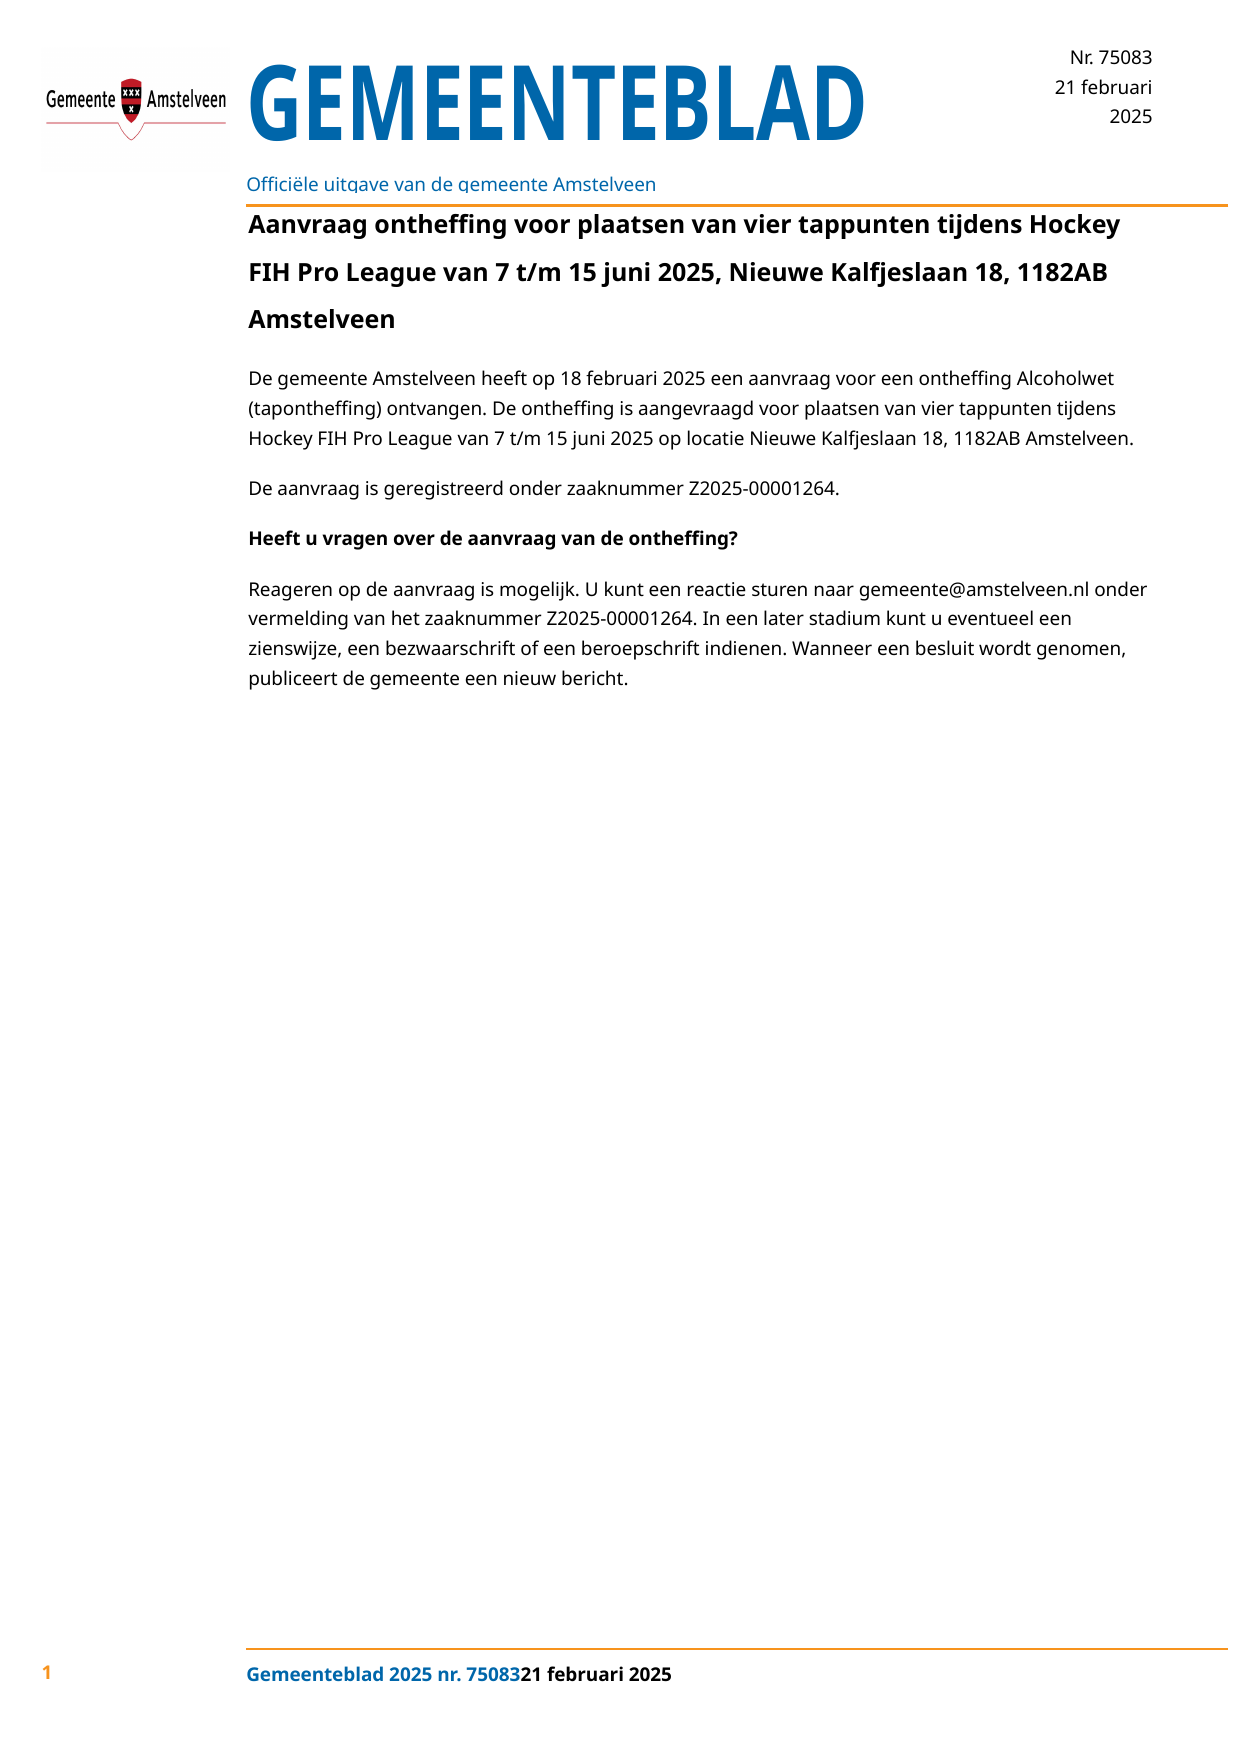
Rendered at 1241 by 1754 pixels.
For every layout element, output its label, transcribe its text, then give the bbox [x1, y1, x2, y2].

text Aanvraag ontheffing voor plaatsen van vier tappunten tijdens Hockey FIH Pro League van 7 t/m 15 juni 2025, Nieuwe Kalfjeslaan 18, 1182AB Amstelveen [248, 207, 1152, 336]
text De gemeente Amstelveen heeft op 18 februari 2025 een aanvraag voor een ontheffing Alcoholwet (tapontheffing) ontvangen. De ontheffing is aangevraagd voor plaatsen van vier tappunten tijdens Hockey FIH Pro League van 7 t/m 15 juni 2025 op locatie Nieuwe Kalfjeslaan 18, 1182AB Amstelveen. [248, 366, 1152, 450]
picture [41, 47, 231, 172]
text De aanvraag is geregistreerd onder zaaknummer Z2025-00001264. [248, 475, 1152, 501]
text Heeft u vragen over de aanvraag van de ontheffing? [248, 526, 1152, 551]
text Reageren op de aanvraag is mogelijk. U kunt een reactie sturen naar gemeente@amstelveen.nl onder vermelding van het zaaknummer Z2025-00001264. In een later stadium kunt u eventueel een zienswijze, een bezwaarschrift of een beroepschrift indienen. Wanneer een besluit wordt genomen, publiceert de gemeente een nieuw bericht. [248, 576, 1152, 690]
